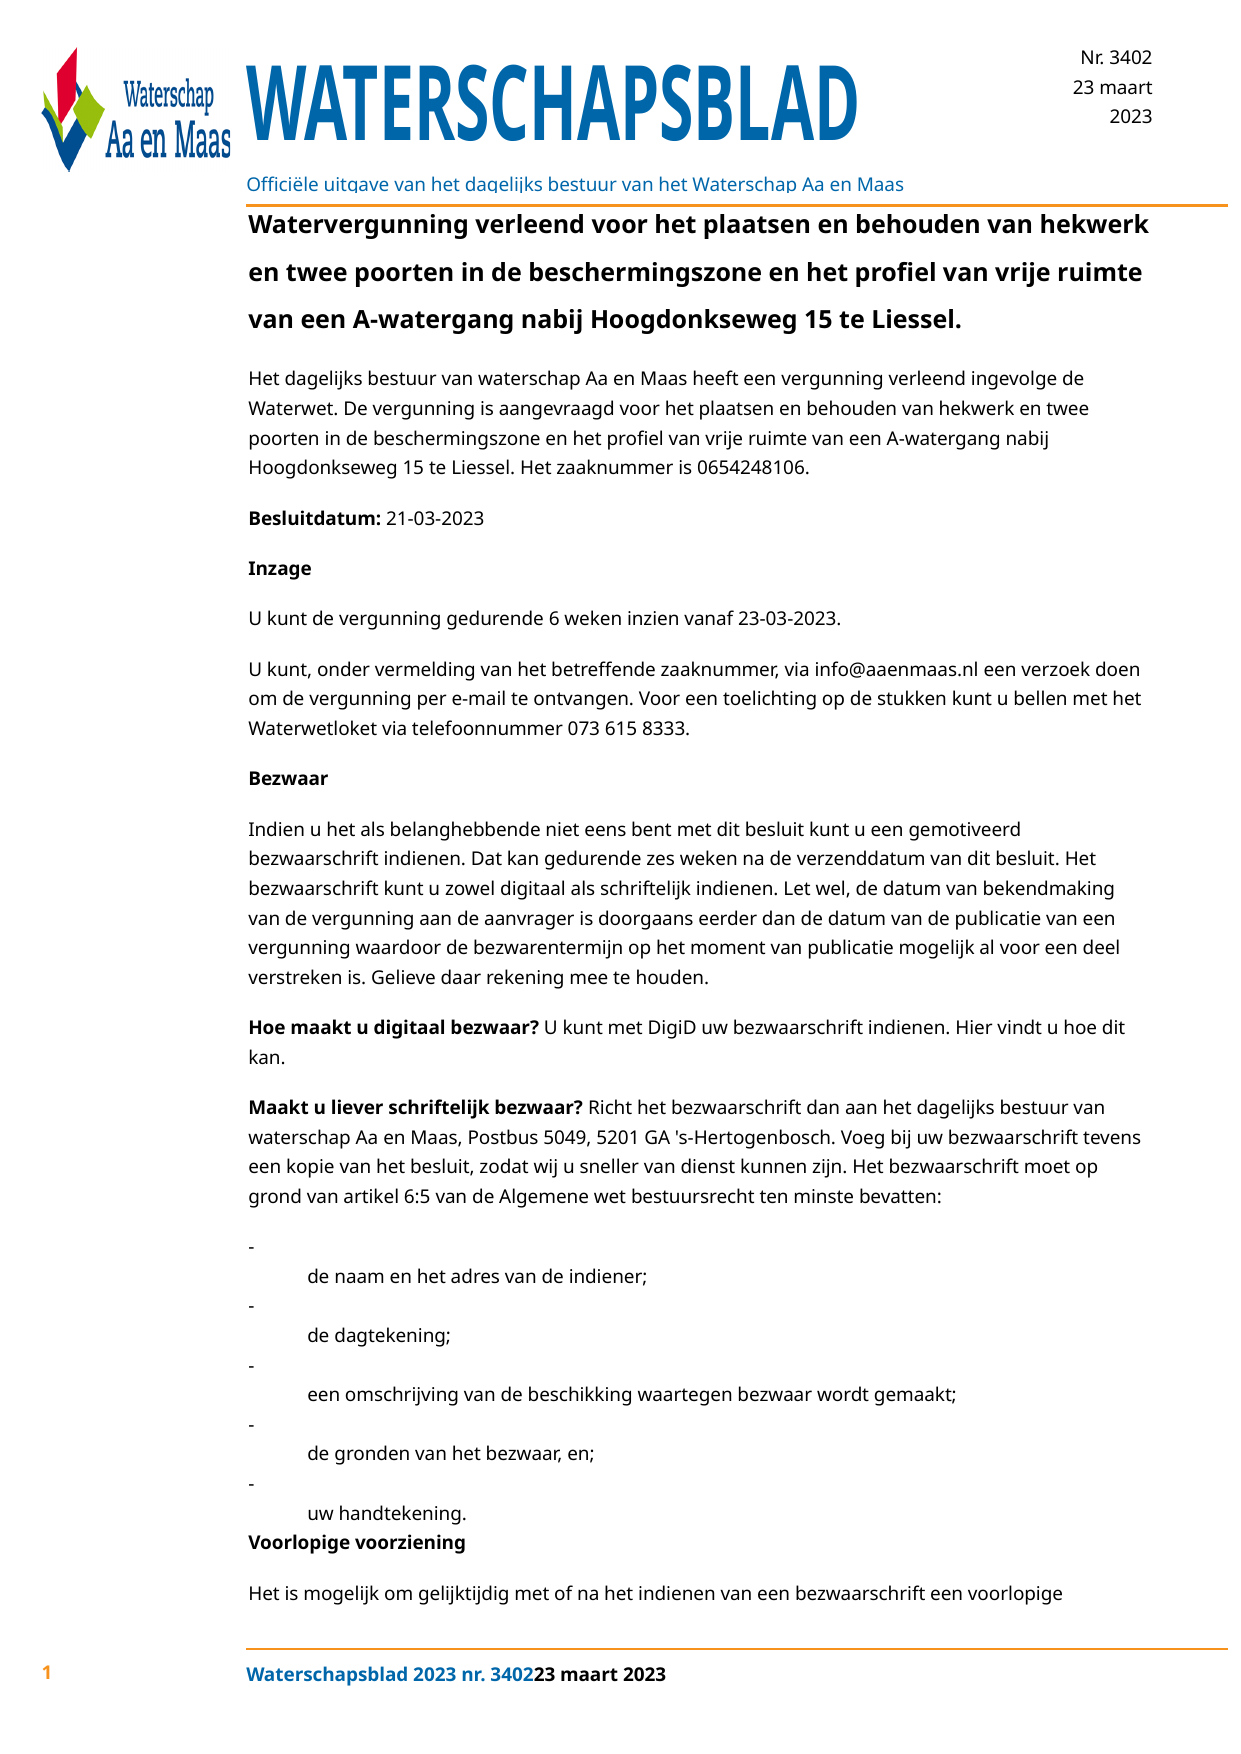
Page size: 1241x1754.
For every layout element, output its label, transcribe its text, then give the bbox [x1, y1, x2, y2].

picture [41, 47, 231, 172]
text Watervergunning verleend voor het plaatsen en behouden van hekwerk en twee poorten in de beschermingszone en het profiel van vrije ruimte van een A-watergang nabij Hoogdonkseweg 15 te Liessel. [248, 207, 1152, 336]
text Hoe maakt u digitaal bezwaar? U kunt met DigiD uw bezwaarschrift indienen. Hier vindt u hoe dit kan. [248, 1014, 1152, 1069]
list uw handtekening. [248, 1500, 1152, 1525]
list de gronden van het bezwaar, en; [248, 1441, 1152, 1466]
text Besluitdatum: 21-03-2023 [248, 505, 1152, 530]
list een omschrijving van de beschikking waartegen bezwaar wordt gemaakt; [248, 1381, 1152, 1407]
text Maakt u liever schriftelijk bezwaar? Richt het bezwaarschrift dan aan het dagelijks bestuur van waterschap Aa en Maas, Postbus 5049, 5201 GA 's-Hertogenbosch. Voeg bij uw bezwaarschrift tevens een kopie van het besluit, zodat wij u sneller van dienst kunnen zijn. Het bezwaarschrift moet op grond van artikel 6:5 van de Algemene wet bestuursrecht ten minste bevatten: [248, 1094, 1152, 1209]
text Inzage [248, 555, 1152, 581]
text Indien u het als belanghebbende niet eens bent met dit besluit kunt u een gemotiveerd bezwaarschrift indienen. Dat kan gedurende zes weken na de verzenddatum van dit besluit. Het bezwaarschrift kunt u zowel digitaal als schriftelijk indienen. Let wel, de datum van bekendmaking van de vergunning aan de aanvrager is doorgaans eerder dan de datum van de publicatie van een vergunning waardoor de bezwarentermijn op het moment van publicatie mogelijk al voor een deel verstreken is. Gelieve daar rekening mee te houden. [248, 816, 1152, 989]
text U kunt, onder vermelding van het betreffende zaaknummer, via info@aaenmaas.nl een verzoek doen om de vergunning per e-mail te ontvangen. Voor een toelichting op de stukken kunt u bellen met het Waterwetloket via telefoonnummer 073 615 8333. [248, 656, 1152, 741]
text Het is mogelijk om gelijktijdig met of na het indienen van een bezwaarschrift een voorlopige [248, 1580, 1152, 1605]
list de dagtekening; [248, 1322, 1152, 1348]
text Voorlopige voorziening [248, 1529, 1152, 1555]
text Het dagelijks bestuur van waterschap Aa en Maas heeft een vergunning verleend ingevolge de Waterwet. De vergunning is aangevraagd voor het plaatsen en behouden van hekwerk en twee poorten in de beschermingszone en het profiel van vrije ruimte van een A-watergang nabij Hoogdonkseweg 15 te Liessel. Het zaaknummer is 0654248106. [248, 366, 1152, 480]
list de naam en het adres van de indiener; [248, 1263, 1152, 1289]
text Bezwaar [248, 766, 1152, 791]
text U kunt de vergunning gedurende 6 weken inzien vanaf 23-03-2023. [248, 606, 1152, 631]
